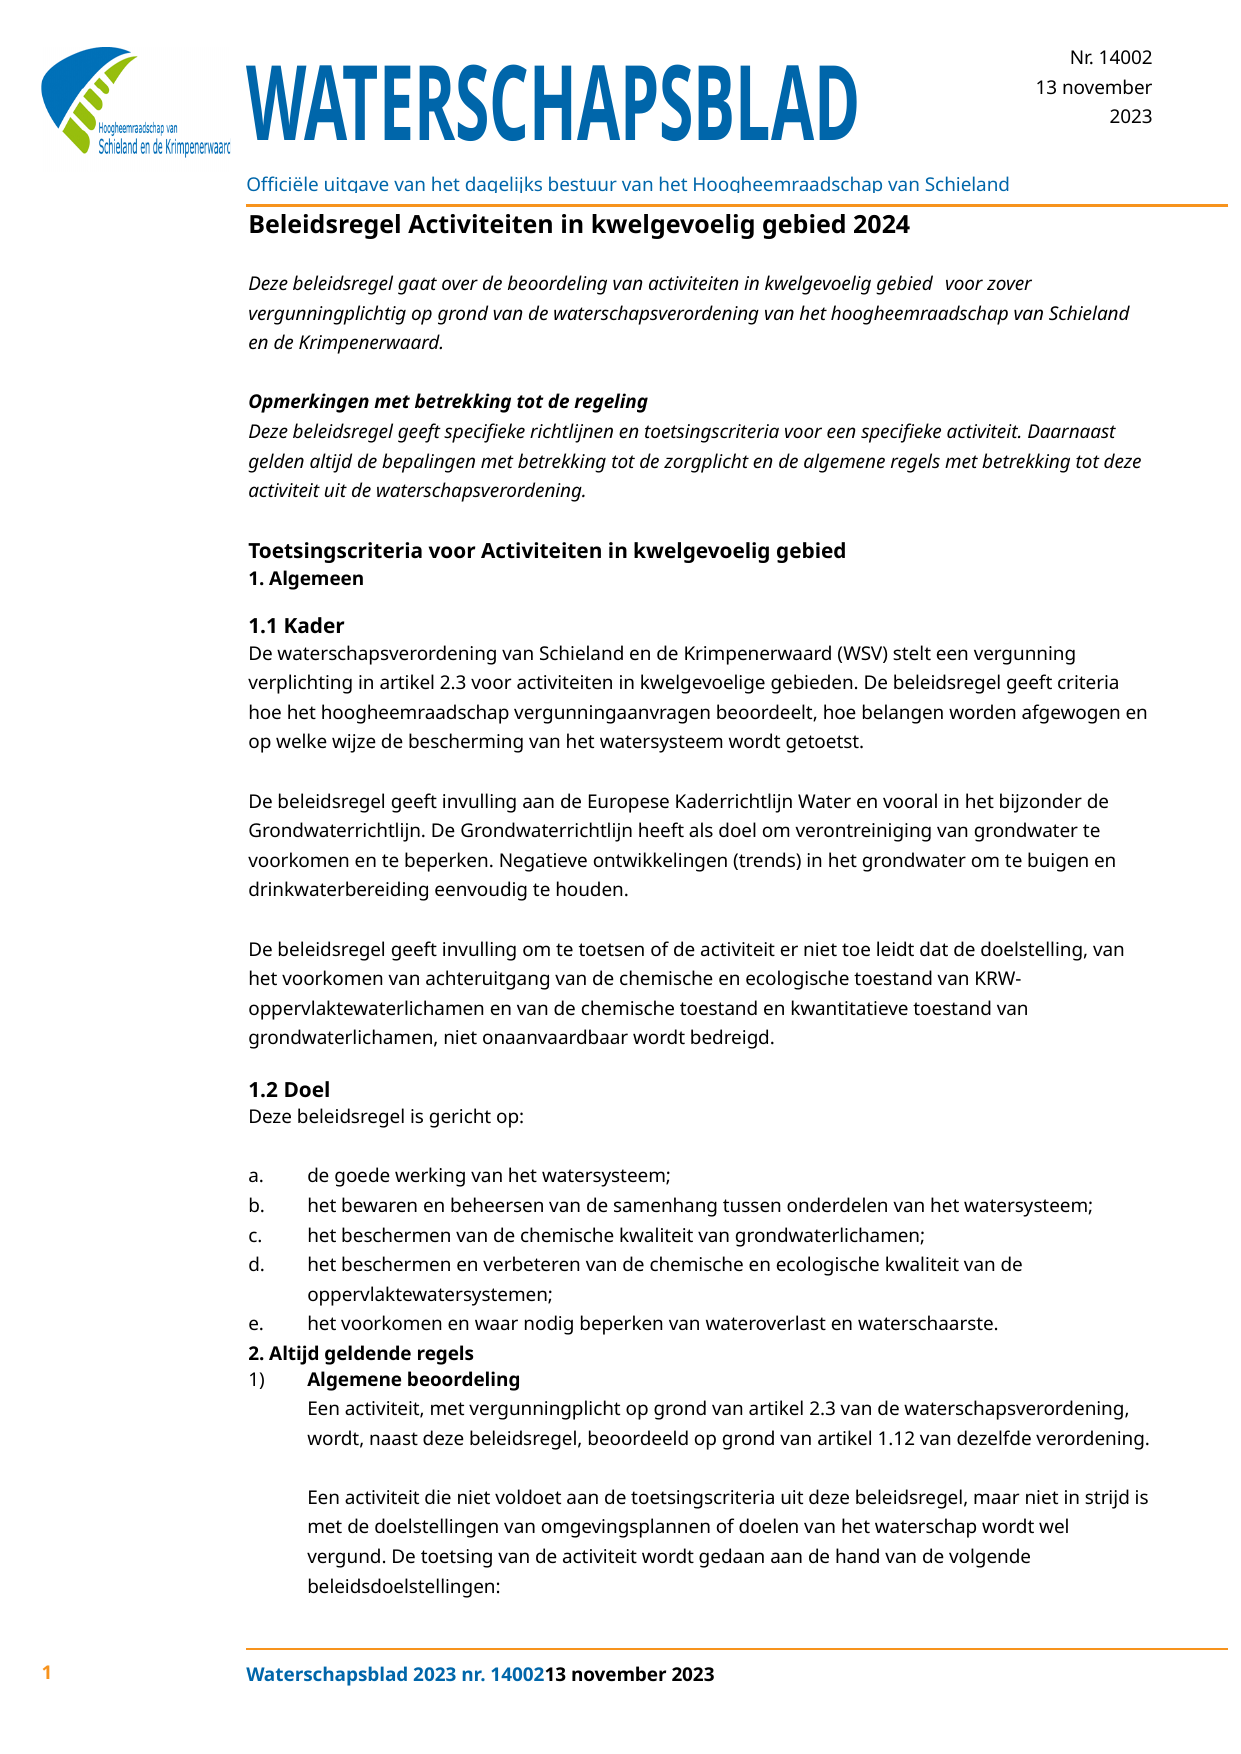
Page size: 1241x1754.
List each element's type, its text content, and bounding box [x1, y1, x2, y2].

text Beleidsregel Activiteiten in kwelgevoelig gebied 2024 [248, 207, 1152, 241]
list Algemene beoordeling [248, 1366, 1152, 1392]
text Toetsingscriteria voor Activiteiten in kwelgevoelig gebied [248, 537, 1152, 565]
list het beschermen en verbeteren van de chemische en ecologische kwaliteit van de oppervlaktewatersystemen; [248, 1251, 1152, 1307]
picture [41, 47, 231, 172]
text De beleidsregel geeft invulling aan de Europese Kaderrichtlijn Water en vooral in het bijzonder de Grondwaterrichtlijn. De Grondwaterrichtlijn heeft als doel om verontreiniging van grondwater te voorkomen en te beperken. Negatieve ontwikkelingen (trends) in het grondwater om te buigen en drinkwaterbereiding eenvoudig te houden. [248, 788, 1152, 902]
text Deze beleidsregel is gericht op: [248, 1103, 1152, 1129]
list Een activiteit, met vergunningplicht op grond van artikel 2.3 van de waterschapsverordening, wordt, naast deze beleidsregel, beoordeeld op grond van artikel 1.12 van dezelfde verordening. [248, 1395, 1152, 1451]
text 1. Algemeen [248, 565, 1152, 591]
list de goede werking van het watersysteem; [248, 1163, 1152, 1188]
list het bewaren en beheersen van de samenhang tussen onderdelen van het watersysteem; [248, 1192, 1152, 1218]
text 1.1 Kader [248, 612, 1152, 640]
list Een activiteit die niet voldoet aan de toetsingscriteria uit deze beleidsregel, maar niet in strijd is met de doelstellingen van omgevingsplannen of doelen van het waterschap wordt wel vergund. De toetsing van de activiteit wordt gedaan aan de hand van de volgende beleidsdoelstellingen: [248, 1484, 1152, 1599]
text Deze beleidsregel geeft specifieke richtlijnen en toetsingscriteria voor een specifieke activiteit. Daarnaast gelden altijd de bepalingen met betrekking tot de zorgplicht en de algemene regels met betrekking tot deze activiteit uit de waterschapsverordening. [248, 418, 1152, 503]
text De waterschapsverordening van Schieland en de Krimpenerwaard (WSV) stelt een vergunning verplichting in artikel 2.3 voor activiteiten in kwelgevoelige gebieden. De beleidsregel geeft criteria hoe het hoogheemraadschap vergunningaanvragen beoordeelt, hoe belangen worden afgewogen en op welke wijze de bescherming van het watersysteem wordt getoetst. [248, 640, 1152, 754]
list het voorkomen en waar nodig beperken van wateroverlast en waterschaarste. [248, 1311, 1152, 1336]
text Deze beleidsregel gaat over de beoordeling van activiteiten in kwelgevoelig gebied voor zover vergunningplichtig op grond van de waterschapsverordening van het hoogheemraadschap van Schieland en de Krimpenerwaard. [248, 270, 1152, 355]
list het beschermen van de chemische kwaliteit van grondwaterlichamen; [248, 1222, 1152, 1247]
text 1.2 Doel [248, 1075, 1152, 1103]
text De beleidsregel geeft invulling om te toetsen of de activiteit er niet toe leidt dat de doelstelling, van het voorkomen van achteruitgang van de chemische en ecologische toestand van KRW-oppervlaktewaterlichamen en van de chemische toestand en kwantitatieve toestand van grondwaterlichamen, niet onaanvaardbaar wordt bedreigd. [248, 936, 1152, 1050]
text 2. Altijd geldende regels [248, 1340, 1152, 1366]
text Opmerkingen met betrekking tot de regeling [248, 389, 1152, 414]
